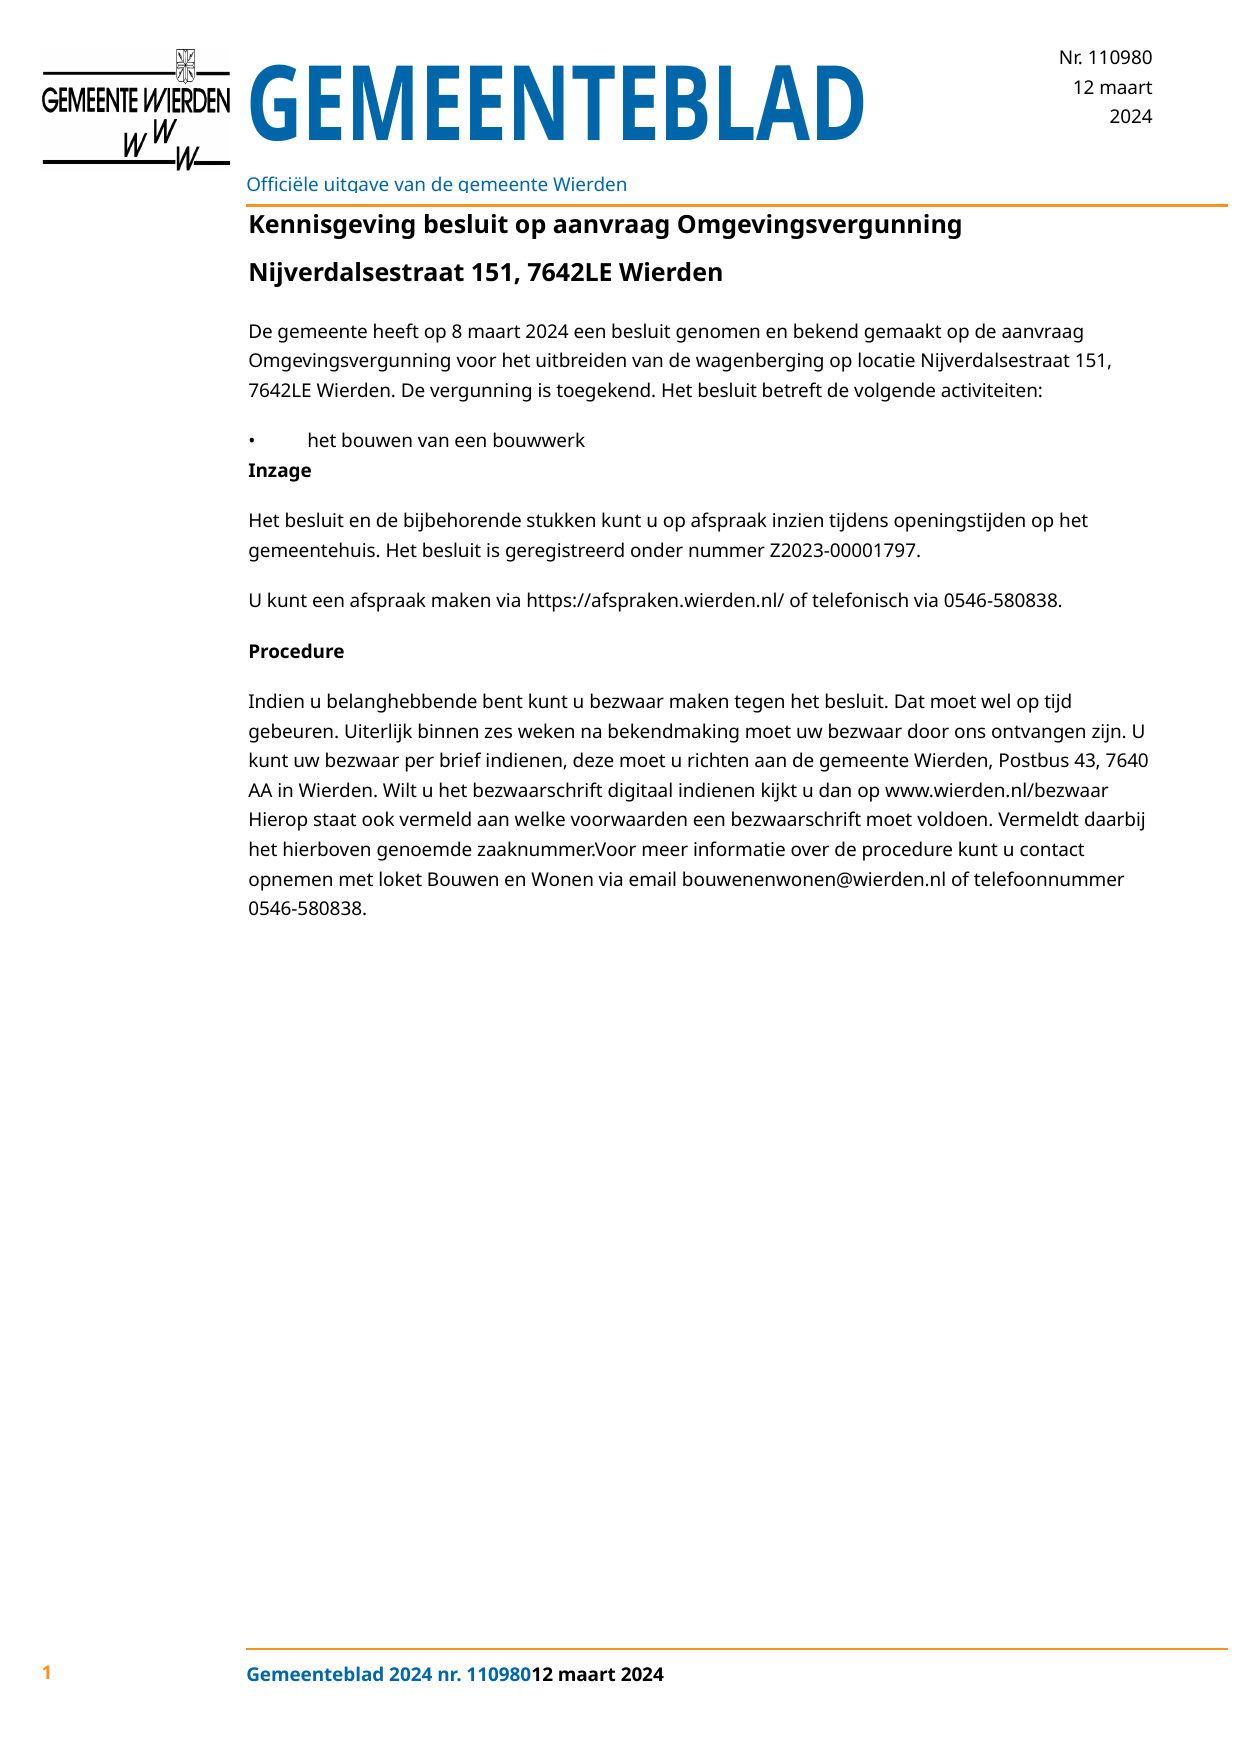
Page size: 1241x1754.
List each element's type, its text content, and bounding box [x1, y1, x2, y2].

text Het besluit en de bijbehorende stukken kunt u op afspraak inzien tijdens openingstijden op het gemeentehuis. Het besluit is geregistreerd onder nummer Z2023-00001797. [248, 507, 1152, 563]
picture [41, 47, 231, 172]
text Procedure [248, 638, 1152, 664]
text U kunt een afspraak maken via https://afspraken.wierden.nl/ of telefonisch via 0546-580838. [248, 587, 1152, 613]
text Indien u belanghebbende bent kunt u bezwaar maken tegen het besluit. Dat moet wel op tijd gebeuren. Uiterlijk binnen zes weken na bekendmaking moet uw bezwaar door ons ontvangen zijn. U kunt uw bezwaar per brief indienen, deze moet u richten aan de gemeente Wierden, Postbus 43, 7640 AA in Wierden. Wilt u het bezwaarschrift digitaal indienen kijkt u dan op www.wierden.nl/bezwaar Hierop staat ook vermeld aan welke voorwaarden een bezwaarschrift moet voldoen. Vermeldt daarbij het hierboven genoemde zaaknummer.Voor meer informatie over de procedure kunt u contact opnemen met loket Bouwen en Wonen via email bouwenenwonen@wierden.nl of telefoonnummer 0546-580838. [248, 688, 1152, 921]
text De gemeente heeft op 8 maart 2024 een besluit genomen en bekend gemaakt op de aanvraag Omgevingsvergunning voor het uitbreiden van de wagenberging op locatie Nijverdalsestraat 151, 7642LE Wierden. De vergunning is toegekend. Het besluit betreft de volgende activiteiten: [248, 318, 1152, 403]
text Inzage [248, 457, 1152, 483]
list het bouwen van een bouwwerk [248, 427, 1152, 453]
text Kennisgeving besluit op aanvraag Omgevingsvergunning Nijverdalsestraat 151, 7642LE Wierden [248, 207, 1152, 288]
